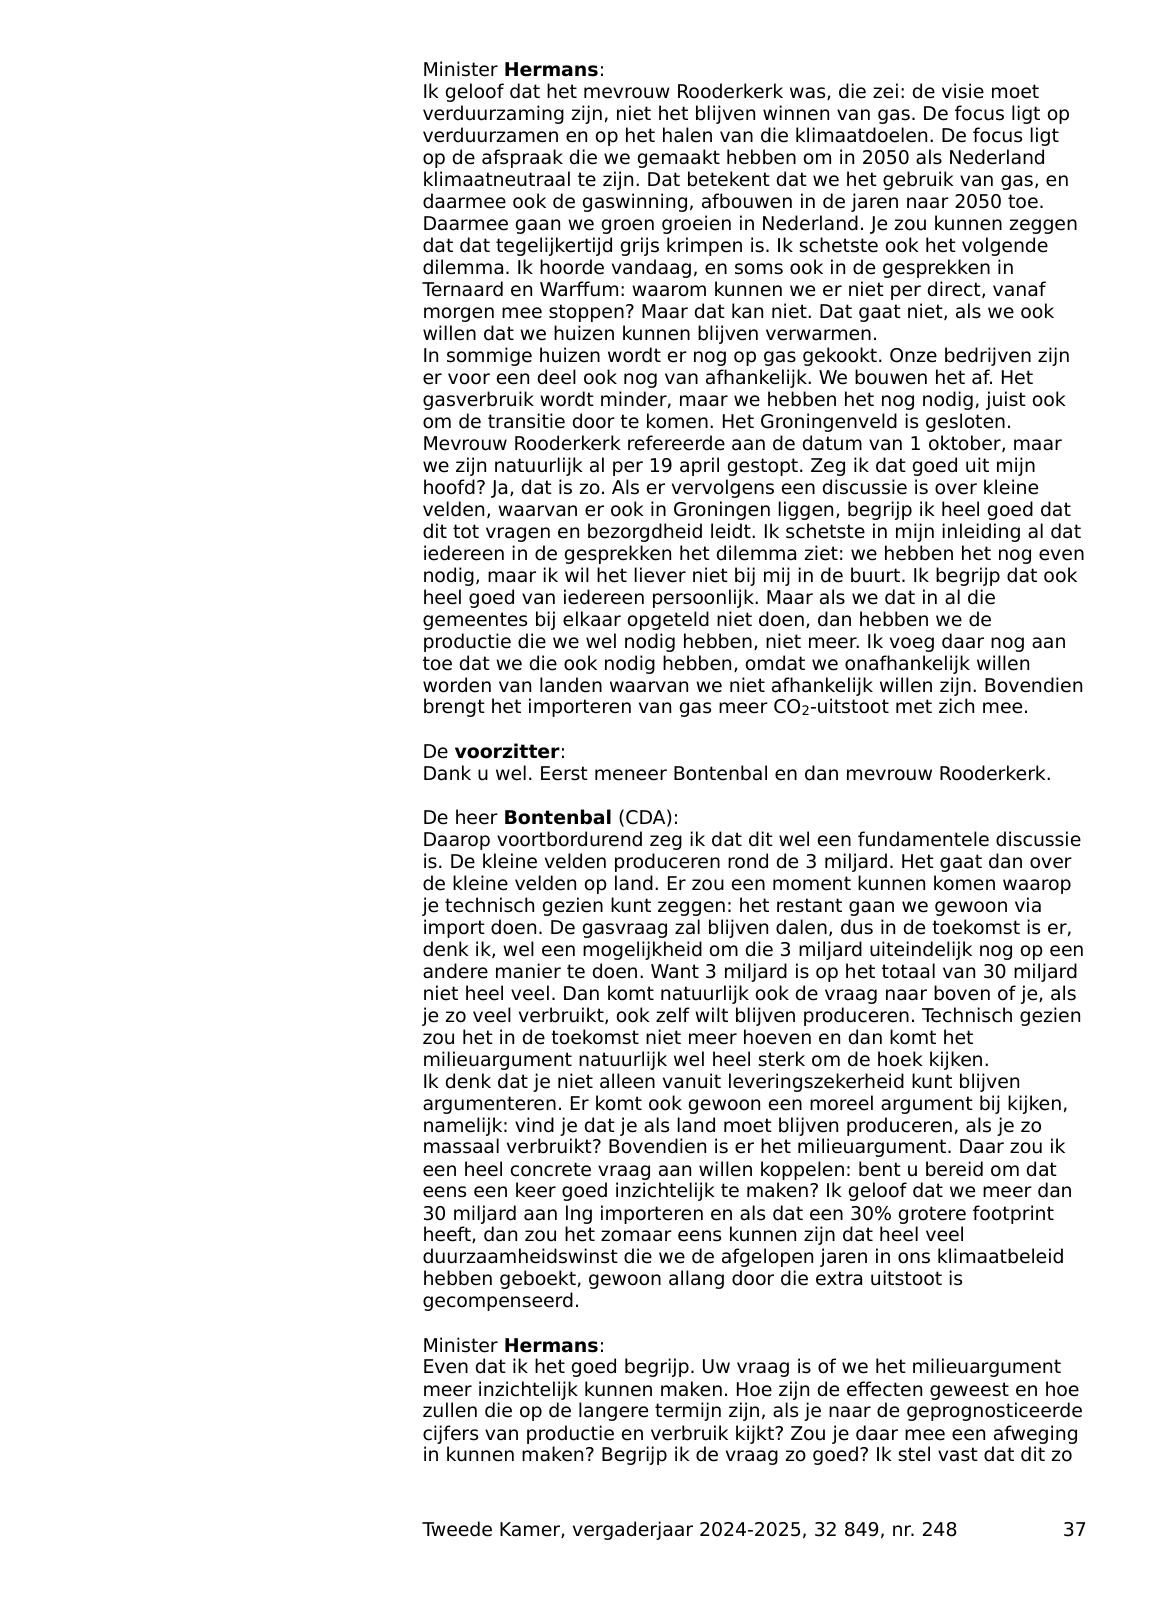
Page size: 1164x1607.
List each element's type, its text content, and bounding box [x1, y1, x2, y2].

text Dank u wel. Eerst meneer Bontenbal en dan mevrouw Rooderkerk. [422, 763, 1087, 784]
text Ik geloof dat het mevrouw Rooderkerk was, die zei: de visie moet verduurzaming zijn, niet het blijven winnen van gas. De focus ligt op verduurzamen en op het halen van die klimaatdoelen. De focus ligt op de afspraak die we gemaakt hebben om in 2050 als Nederland klimaatneutraal te zijn. Dat betekent dat we het gebruik van gas, en daarmee ook de gaswinning, afbouwen in de jaren naar 2050 toe. Daarmee gaan we groen groeien in Nederland. Je zou kunnen zeggen dat dat tegelijkertijd grijs krimpen is. Ik schetste ook het volgende dilemma. Ik hoorde vandaag, en soms ook in de gesprekken in Ternaard en Warffum: waarom kunnen we er niet per direct, vanaf morgen mee stoppen? Maar dat kan niet. Dat gaat niet, als we ook willen dat we huizen kunnen blijven verwarmen. [422, 81, 1087, 345]
text Minister Hermans: [422, 1334, 1087, 1356]
text In sommige huizen wordt er nog op gas gekookt. Onze bedrijven zijn er voor een deel ook nog van afhankelijk. We bouwen het af. Het gasverbruik wordt minder, maar we hebben het nog nodig, juist ook om de transitie door te komen. Het Groningenveld is gesloten. Mevrouw Rooderkerk refereerde aan de datum van 1 oktober, maar we zijn natuurlijk al per 19 april gestopt. Zeg ik dat goed uit mijn hoofd? Ja, dat is zo. Als er vervolgens een discussie is over kleine velden, waarvan er ook in Groningen liggen, begrijp ik heel goed dat dit tot vragen en bezorgdheid leidt. Ik schetste in mijn inleiding al dat iedereen in de gesprekken het dilemma ziet: we hebben het nog even nodig, maar ik wil het liever niet bij mij in de buurt. Ik begrijp dat ook heel goed van iedereen persoonlijk. Maar als we dat in al die gemeentes bij elkaar opgeteld niet doen, dan hebben we de productie die we wel nodig hebben, niet meer. Ik voeg daar nog aan toe dat we die ook nodig hebben, omdat we onafhankelijk willen worden van landen waarvan we niet afhankelijk willen zijn. Bovendien brengt het importeren van gas meer CO2-uitstoot met zich mee. [422, 345, 1087, 718]
text Minister Hermans: [422, 59, 1087, 81]
text Daarop voortbordurend zeg ik dat dit wel een fundamentele discussie is. De kleine velden produceren rond de 3 miljard. Het gaat dan over de kleine velden op land. Er zou een moment kunnen komen waarop je technisch gezien kunt zeggen: het restant gaan we gewoon via import doen. De gasvraag zal blijven dalen, dus in de toekomst is er, denk ik, wel een mogelijkheid om die 3 miljard uiteindelijk nog op een andere manier te doen. Want 3 miljard is op het totaal van 30 miljard niet heel veel. Dan komt natuurlijk ook de vraag naar boven of je, als je zo veel verbruikt, ook zelf wilt blijven produceren. Technisch gezien zou het in de toekomst niet meer hoeven en dan komt het milieuargument natuurlijk wel heel sterk om de hoek kijken. [422, 829, 1087, 1071]
text Ik denk dat je niet alleen vanuit leveringszekerheid kunt blijven argumenteren. Er komt ook gewoon een moreel argument bij kijken, namelijk: vind je dat je als land moet blijven produceren, als je zo massaal verbruikt? Bovendien is er het milieuargument. Daar zou ik een heel concrete vraag aan willen koppelen: bent u bereid om dat eens een keer goed inzichtelijk te maken? Ik geloof dat we meer dan 30 miljard aan lng importeren en als dat een 30% grotere footprint heeft, dan zou het zomaar eens kunnen zijn dat heel veel duurzaamheidswinst die we de afgelopen jaren in ons klimaatbeleid hebben geboekt, gewoon allang door die extra uitstoot is gecompenseerd. [422, 1071, 1087, 1312]
text De voorzitter: [422, 741, 1087, 763]
text De heer Bontenbal (CDA): [422, 807, 1087, 829]
text Even dat ik het goed begrijp. Uw vraag is of we het milieuargument meer inzichtelijk kunnen maken. Hoe zijn de effecten geweest en hoe zullen die op de langere termijn zijn, als je naar de geprognosticeerde cijfers van productie en verbruik kijkt? Zou je daar mee een afweging in kunnen maken? Begrijp ik de vraag zo goed? Ik stel vast dat dit zo [422, 1356, 1087, 1466]
